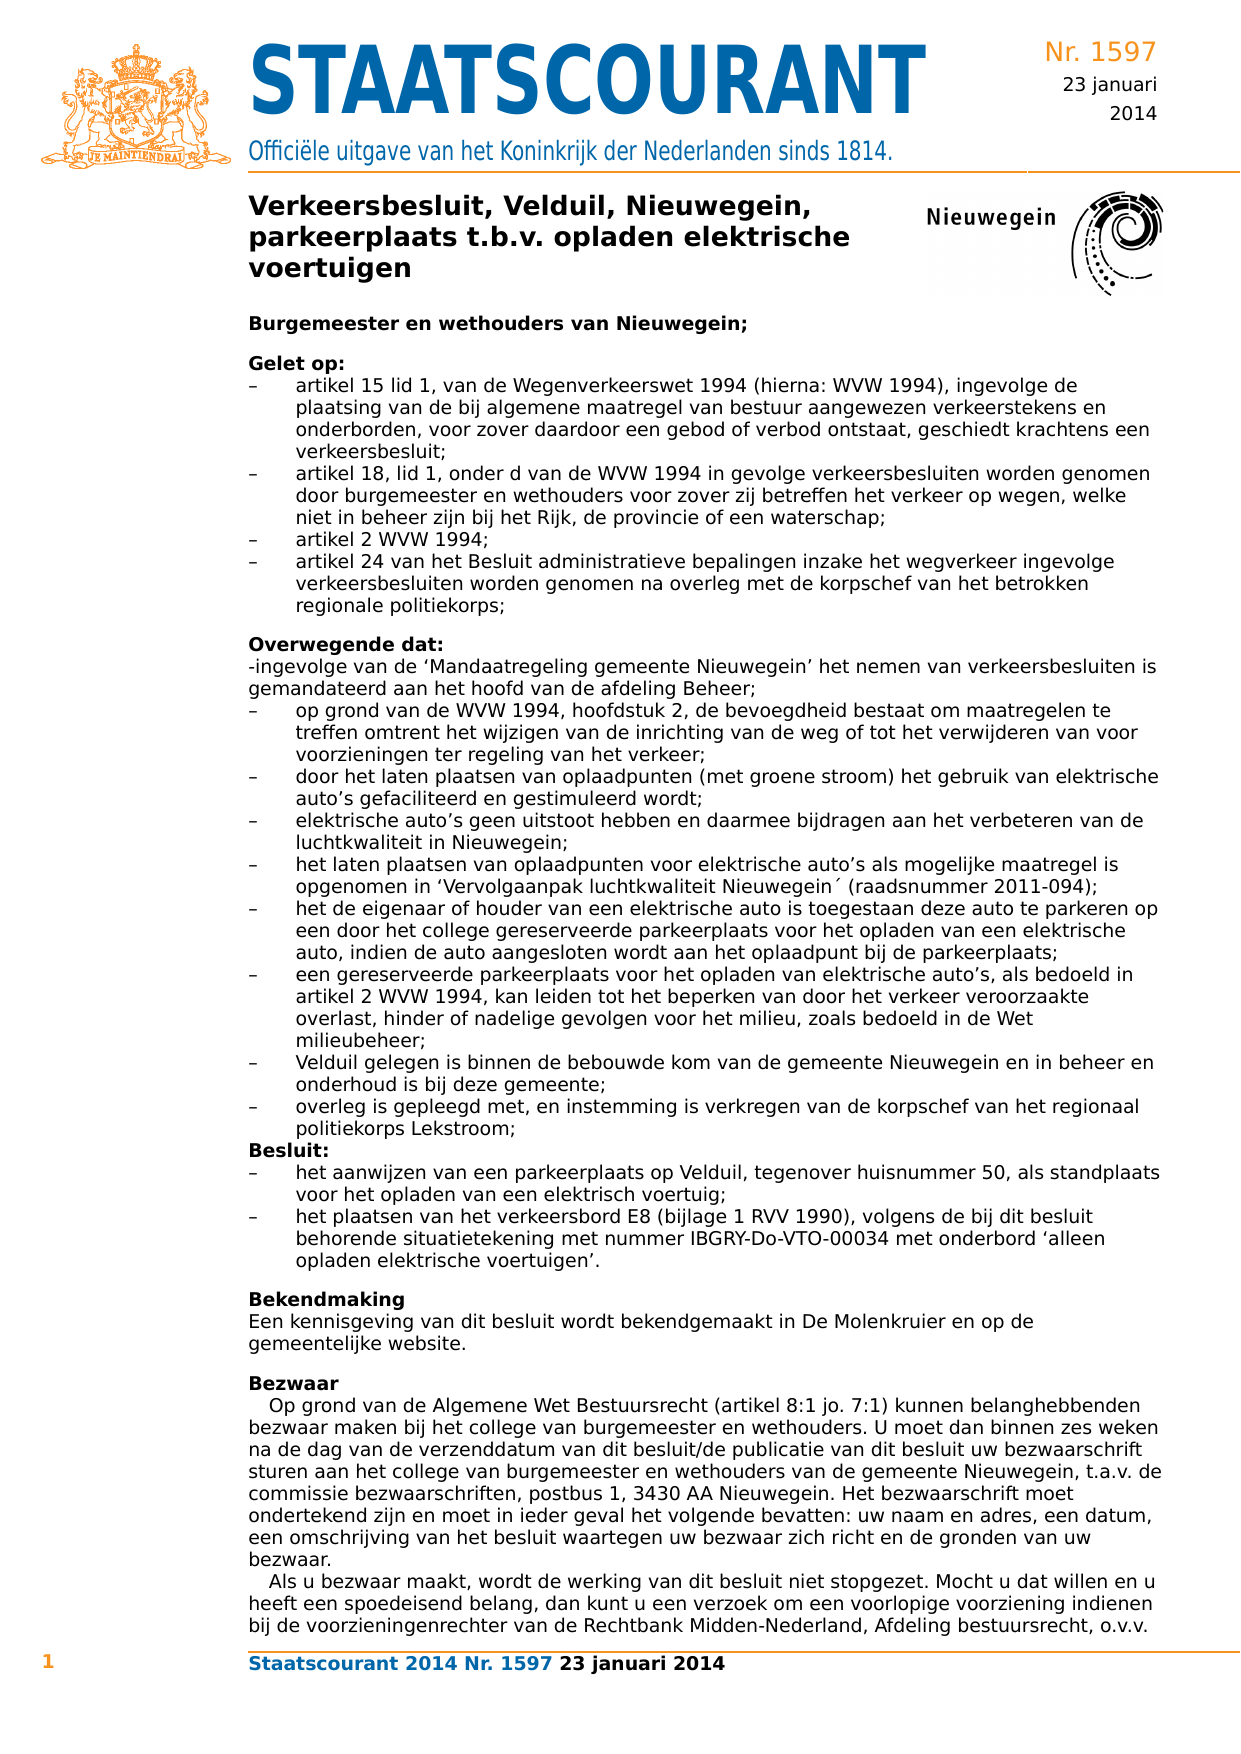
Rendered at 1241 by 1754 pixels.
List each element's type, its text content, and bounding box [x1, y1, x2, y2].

list een gereserveerde parkeerplaats voor het opladen van elektrische auto’s, als bedoeld in artikel 2 WVW 1994, kan leiden tot het beperken van door het verkeer veroorzaakte overlast, hinder of nadelige gevolgen voor het milieu, zoals bedoeld in de Wet milieubeheer; [248, 964, 1163, 1052]
text Als u bezwaar maakt, wordt de werking van dit besluit niet stopgezet. Mocht u dat willen en u heeft een spoedeisend belang, dan kunt u een verzoek om een voorlopige voorziening indienen bij de voorzieningenrechter van de Rechtbank Midden-Nederland, Afdeling bestuursrecht, o.v.v. [248, 1571, 1163, 1637]
list artikel 18, lid 1, onder d van de WVW 1994 in gevolge verkeersbesluiten worden genomen door burgemeester en wethouders voor zover zij betreffen het verkeer op wegen, welke niet in beheer zijn bij het Rijk, de provincie of een waterschap; [248, 463, 1163, 529]
list door het laten plaatsen van oplaadpunten (met groene stroom) het gebruik van elektrische auto’s gefaciliteerd en gestimuleerd wordt; [248, 766, 1163, 810]
text Op grond van de Algemene Wet Bestuursrecht (artikel 8:1 jo. 7:1) kunnen belanghebbenden bezwaar maken bij het college van burgemeester en wethouders. U moet dan binnen zes weken na de dag van de verzenddatum van dit besluit/de publicatie van dit besluit uw bezwaarschrift sturen aan het college van burgemeester en wethouders van de gemeente Nieuwegein, t.a.v. de commissie bezwaarschriften, postbus 1, 3430 AA Nieuwegein. Het bezwaarschrift moet ondertekend zijn en moet in ieder geval het volgende bevatten: uw naam en adres, een datum, een omschrijving van het besluit waartegen uw bezwaar zich richt en de gronden van uw bezwaar. [248, 1395, 1163, 1571]
list op grond van de WVW 1994, hoofdstuk 2, de bevoegdheid bestaat om maatregelen te treffen omtrent het wijzigen van de inrichting van de weg of tot het verwijderen van voor voorzieningen ter regeling van het verkeer; [248, 700, 1163, 766]
text -ingevolge van de ‘Mandaatregeling gemeente Nieuwegein’ het nemen van verkeersbesluiten is [248, 656, 1163, 678]
list overleg is gepleegd met, en instemming is verkregen van de korpschef van het regionaal politiekorps Lekstroom; [248, 1096, 1163, 1140]
picture [927, 190, 1164, 297]
list het aanwijzen van een parkeerplaats op Velduil, tegenover huisnummer 50, als standplaats voor het opladen van een elektrisch voertuig; [248, 1162, 1163, 1206]
subtitle Verkeersbesluit, Velduil, Nieuwegein, parkeerplaats t.b.v. opladen elektrische voertuigen [248, 191, 927, 284]
picture [41, 44, 231, 169]
subtitle Gelet op: [248, 353, 1163, 375]
list elektrische auto’s geen uitstoot hebben en daarmee bijdragen aan het verbeteren van de luchtkwaliteit in Nieuwegein; [248, 810, 1163, 854]
list het de eigenaar of houder van een elektrische auto is toegestaan deze auto te parkeren op een door het college gereserveerde parkeerplaats voor het opladen van een elektrische auto, indien de auto aangesloten wordt aan het oplaadpunt bij de parkeerplaats; [248, 898, 1163, 964]
subtitle Bezwaar [248, 1373, 1163, 1395]
text Een kennisgeving van dit besluit wordt bekendgemaakt in De Molenkruier en op de gemeentelijke website. [248, 1311, 1163, 1355]
list het plaatsen van het verkeersbord E8 (bijlage 1 RVV 1990), volgens de bij dit besluit behorende situatietekening met nummer IBGRY-Do-VTO-00034 met onderbord ‘alleen opladen elektrische voertuigen’. [248, 1206, 1163, 1272]
list artikel 2 WVW 1994; [248, 529, 1163, 551]
subtitle Burgemeester en wethouders van Nieuwegein; [248, 313, 1163, 335]
text gemandateerd aan het hoofd van de afdeling Beheer; [248, 678, 1163, 700]
subtitle Overwegende dat: [248, 634, 1163, 656]
list artikel 24 van het Besluit administratieve bepalingen inzake het wegverkeer ingevolge verkeersbesluiten worden genomen na overleg met de korpschef van het betrokken regionale politiekorps; [248, 551, 1163, 617]
list artikel 15 lid 1, van de Wegenverkeerswet 1994 (hierna: WVW 1994), ingevolge de plaatsing van de bij algemene maatregel van bestuur aangewezen verkeerstekens en onderborden, voor zover daardoor een gebod of verbod ontstaat, geschiedt krachtens een verkeersbesluit; [248, 375, 1163, 463]
list Velduil gelegen is binnen de bebouwde kom van de gemeente Nieuwegein en in beheer en onderhoud is bij deze gemeente; [248, 1052, 1163, 1096]
list het laten plaatsen van oplaadpunten voor elektrische auto’s als mogelijke maatregel is opgenomen in ‘Vervolgaanpak luchtkwaliteit Nieuwegein´ (raadsnummer 2011-094); [248, 854, 1163, 898]
subtitle Bekendmaking [248, 1289, 1163, 1311]
text Besluit: [248, 1140, 1163, 1162]
